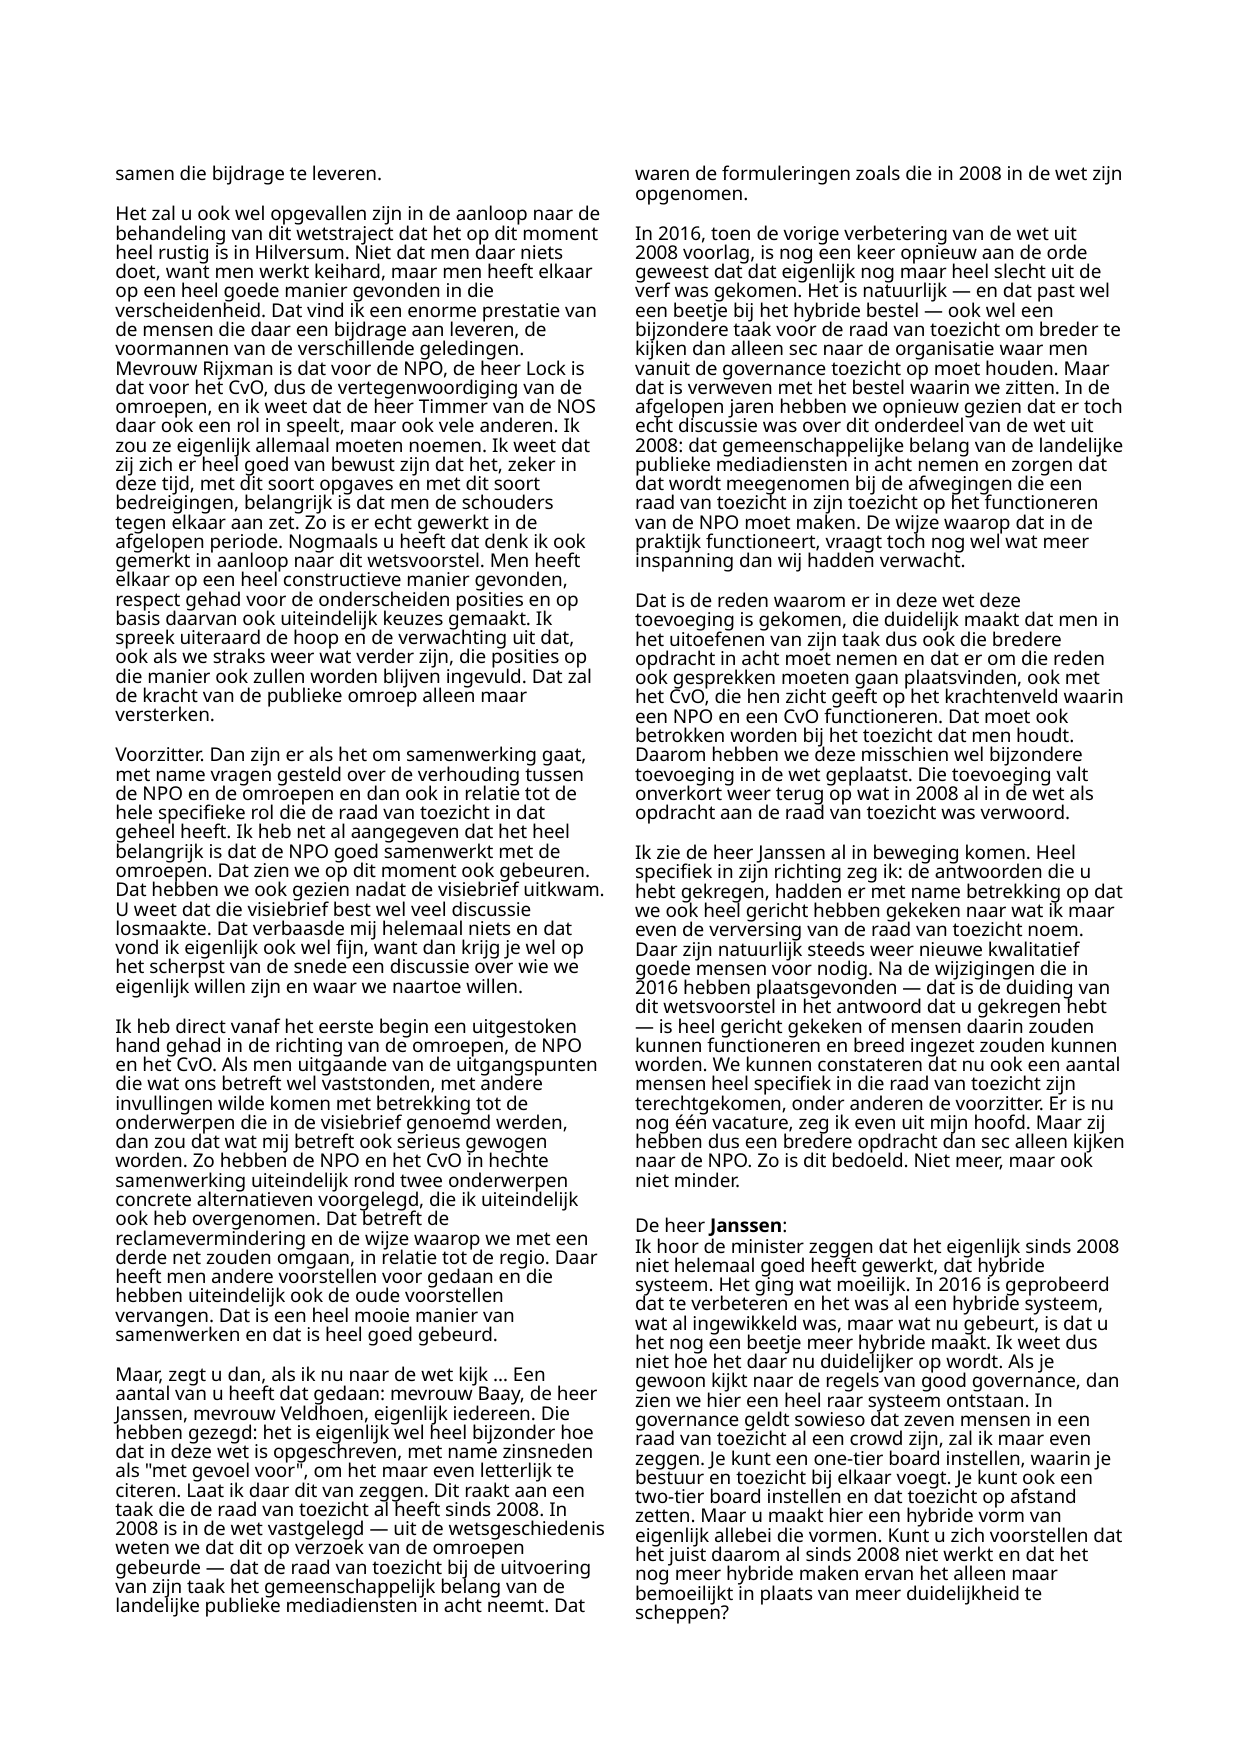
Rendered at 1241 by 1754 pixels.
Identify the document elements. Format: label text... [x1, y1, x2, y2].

text waren de formuleringen zoals die in 2008 in de wet zijn opgenomen. [635, 165, 1125, 204]
text Ik zie de heer Janssen al in beweging komen. Heel specifiek in zijn richting zeg ik: de antwoorden die u hebt gekregen, hadden er met name betrekking op dat we ook heel gericht hebben gekeken naar wat ik maar even de verversing van de raad van toezicht noem. Daar zijn natuurlijk steeds weer nieuwe kwalitatief goede mensen voor nodig. Na de wijzigingen die in 2016 hebben plaatsgevonden — dat is de duiding van dit wetsvoorstel in het antwoord dat u gekregen hebt — is heel gericht gekeken of mensen daarin zouden kunnen functioneren en breed ingezet zouden kunnen worden. We kunnen constateren dat nu ook een aantal mensen heel specifiek in die raad van toezicht zijn terechtgekomen, onder anderen de voorzitter. Er is nu nog één vacature, zeg ik even uit mijn hoofd. Maar zij hebben dus een bredere opdracht dan sec alleen kijken naar de NPO. Zo is dit bedoeld. Niet meer, maar ook niet minder. [635, 844, 1125, 1191]
text Voorzitter. Dan zijn er als het om samenwerking gaat, met name vragen gesteld over de verhouding tussen de NPO en de omroepen en dan ook in relatie tot de hele specifieke rol die de raad van toezicht in dat geheel heeft. Ik heb net al aangegeven dat het heel belangrijk is dat de NPO goed samenwerkt met de omroepen. Dat zien we op dit moment ook gebeuren. Dat hebben we ook gezien nadat de visiebrief uitkwam. U weet dat die visiebrief best wel veel discussie losmaakte. Dat verbaasde mij helemaal niets en dat vond ik eigenlijk ook wel fijn, want dan krijg je wel op het scherpst van de snede een discussie over wie we eigenlijk willen zijn en waar we naartoe willen. [115, 746, 605, 997]
text De heer Janssen: [635, 1212, 1125, 1238]
text Het zal u ook wel opgevallen zijn in de aanloop naar de behandeling van dit wetstraject dat het op dit moment heel rustig is in Hilversum. Niet dat men daar niets doet, want men werkt keihard, maar men heeft elkaar op een heel goede manier gevonden in die verscheidenheid. Dat vind ik een enorme prestatie van de mensen die daar een bijdrage aan leveren, de voormannen van de verschillende geledingen. Mevrouw Rijxman is dat voor de NPO, de heer Lock is dat voor het CvO, dus de vertegenwoordiging van de omroepen, en ik weet dat de heer Timmer van de NOS daar ook een rol in speelt, maar ook vele anderen. Ik zou ze eigenlijk allemaal moeten noemen. Ik weet dat zij zich er heel goed van bewust zijn dat het, zeker in deze tijd, met dit soort opgaves en met dit soort bedreigingen, belangrijk is dat men de schouders tegen elkaar aan zet. Zo is er echt gewerkt in de afgelopen periode. Nogmaals u heeft dat denk ik ook gemerkt in aanloop naar dit wetsvoorstel. Men heeft elkaar op een heel constructieve manier gevonden, respect gehad voor de onderscheiden posities en op basis daarvan ook uiteindelijk keuzes gemaakt. Ik spreek uiteraard de hoop en de verwachting uit dat, ook als we straks weer wat verder zijn, die posities op die manier ook zullen worden blijven ingevuld. Dat zal de kracht van de publieke omroep alleen maar versterken. [115, 205, 605, 726]
text Dat is de reden waarom er in deze wet deze toevoeging is gekomen, die duidelijk maakt dat men in het uitoefenen van zijn taak dus ook die bredere opdracht in acht moet nemen en dat er om die reden ook gesprekken moeten gaan plaatsvinden, ook met het CvO, die hen zicht geeft op het krachtenveld waarin een NPO en een CvO functioneren. Dat moet ook betrokken worden bij het toezicht dat men houdt. Daarom hebben we deze misschien wel bijzondere toevoeging in de wet geplaatst. Die toevoeging valt onverkort weer terug op wat in 2008 al in de wet als opdracht aan de raad van toezicht was verwoord. [635, 592, 1125, 823]
text samen die bijdrage te leveren. [115, 165, 605, 184]
text In 2016, toen de vorige verbetering van de wet uit 2008 voorlag, is nog een keer opnieuw aan de orde geweest dat dat eigenlijk nog maar heel slecht uit de verf was gekomen. Het is natuurlijk — en dat past wel een beetje bij het hybride bestel — ook wel een bijzondere taak voor de raad van toezicht om breder te kijken dan alleen sec naar de organisatie waar men vanuit de governance toezicht op moet houden. Maar dat is verweven met het bestel waarin we zitten. In de afgelopen jaren hebben we opnieuw gezien dat er toch echt discussie was over dit onderdeel van de wet uit 2008: dat gemeenschappelijke belang van de landelijke publieke mediadiensten in acht nemen en zorgen dat dat wordt meegenomen bij de afwegingen die een raad van toezicht in zijn toezicht op het functioneren van de NPO moet maken. De wijze waarop dat in de praktijk functioneert, vraagt toch nog wel wat meer inspanning dan wij hadden verwacht. [635, 224, 1125, 571]
text Ik heb direct vanaf het eerste begin een uitgestoken hand gehad in de richting van de omroepen, de NPO en het CvO. Als men uitgaande van de uitgangspunten die wat ons betreft wel vaststonden, met andere invullingen wilde komen met betrekking tot de onderwerpen die in de visiebrief genoemd werden, dan zou dat wat mij betreft ook serieus gewogen worden. Zo hebben de NPO en het CvO in hechte samenwerking uiteindelijk rond twee onderwerpen concrete alternatieven voorgelegd, die ik uiteindelijk ook heb overgenomen. Dat betreft de reclamevermindering en de wijze waarop we met een derde net zouden omgaan, in relatie tot de regio. Daar heeft men andere voorstellen voor gedaan en die hebben uiteindelijk ook de oude voorstellen vervangen. Dat is een heel mooie manier van samenwerken en dat is heel goed gebeurd. [115, 1018, 605, 1345]
text Ik hoor de minister zeggen dat het eigenlijk sinds 2008 niet helemaal goed heeft gewerkt, dat hybride systeem. Het ging wat moeilijk. In 2016 is geprobeerd dat te verbeteren en het was al een hybride systeem, wat al ingewikkeld was, maar wat nu gebeurt, is dat u het nog een beetje meer hybride maakt. Ik weet dus niet hoe het daar nu duidelijker op wordt. Als je gewoon kijkt naar de regels van good governance, dan zien we hier een heel raar systeem ontstaan. In governance geldt sowieso dat zeven mensen in een raad van toezicht al een crowd zijn, zal ik maar even zeggen. Je kunt een one-tier board instellen, waarin je bestuur en toezicht bij elkaar voegt. Je kunt ook een two-tier board instellen en dat toezicht op afstand zetten. Maar u maakt hier een hybride vorm van eigenlijk allebei die vormen. Kunt u zich voorstellen dat het juist daarom al sinds 2008 niet werkt en dat het nog meer hybride maken ervan het alleen maar bemoeilijkt in plaats van meer duidelijkheid te scheppen? [635, 1238, 1125, 1623]
text Maar, zegt u dan, als ik nu naar de wet kijk … Een aantal van u heeft dat gedaan: mevrouw Baay, de heer Janssen, mevrouw Veldhoen, eigenlijk iedereen. Die hebben gezegd: het is eigenlijk wel heel bijzonder hoe dat in deze wet is opgeschreven, met name zinsneden als "met gevoel voor", om het maar even letterlijk te citeren. Laat ik daar dit van zeggen. Dit raakt aan een taak die de raad van toezicht al heeft sinds 2008. In 2008 is in de wet vastgelegd — uit de wetsgeschiedenis weten we dat dit op verzoek van de omroepen gebeurde — dat de raad van toezicht bij de uitvoering van zijn taak het gemeenschappelijk belang van de landelijke publieke mediadiensten in acht neemt. Dat [115, 1366, 605, 1616]
